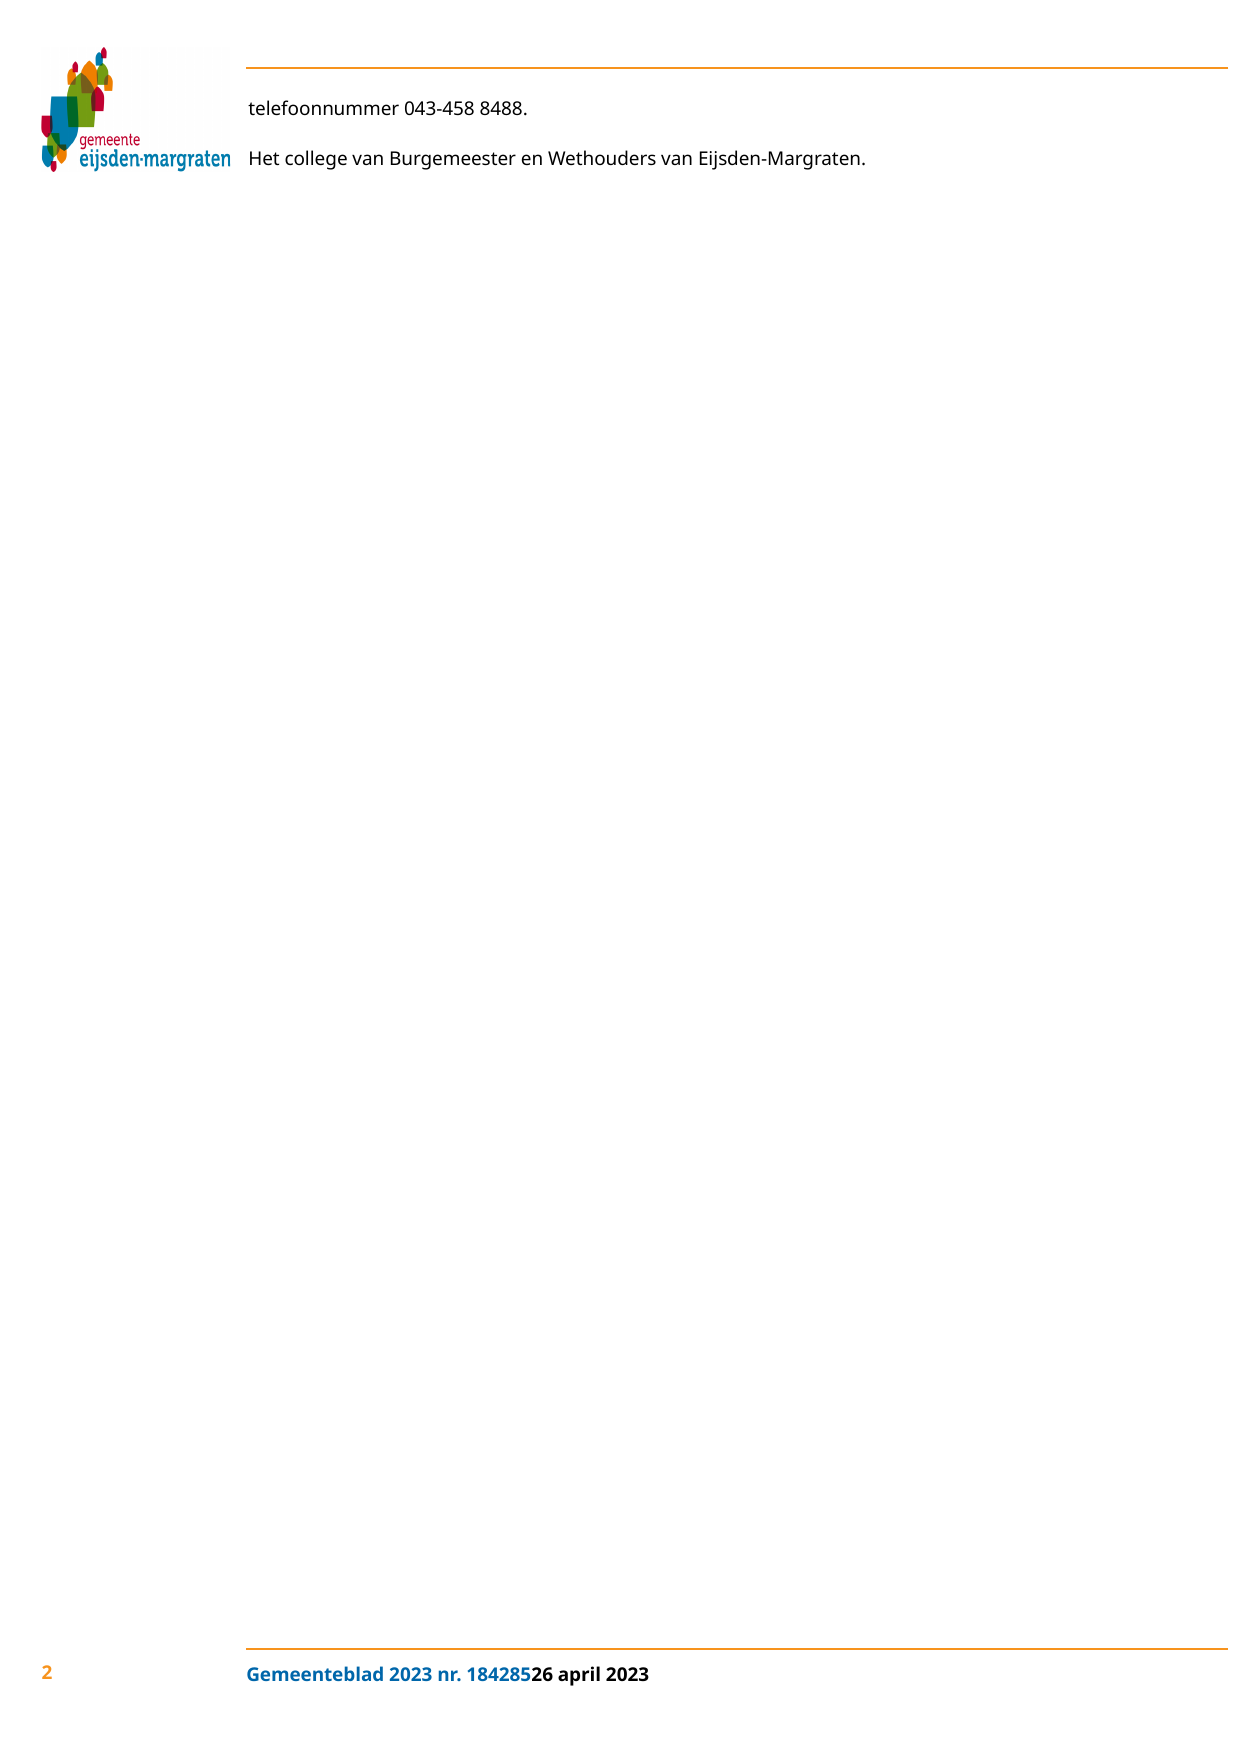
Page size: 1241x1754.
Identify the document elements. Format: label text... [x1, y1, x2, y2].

picture [41, 47, 231, 172]
text telefoonnummer 043-458 8488. [248, 95, 1152, 121]
text Het college van Burgemeester en Wethouders van Eijsden-Margraten. [248, 145, 1152, 171]
